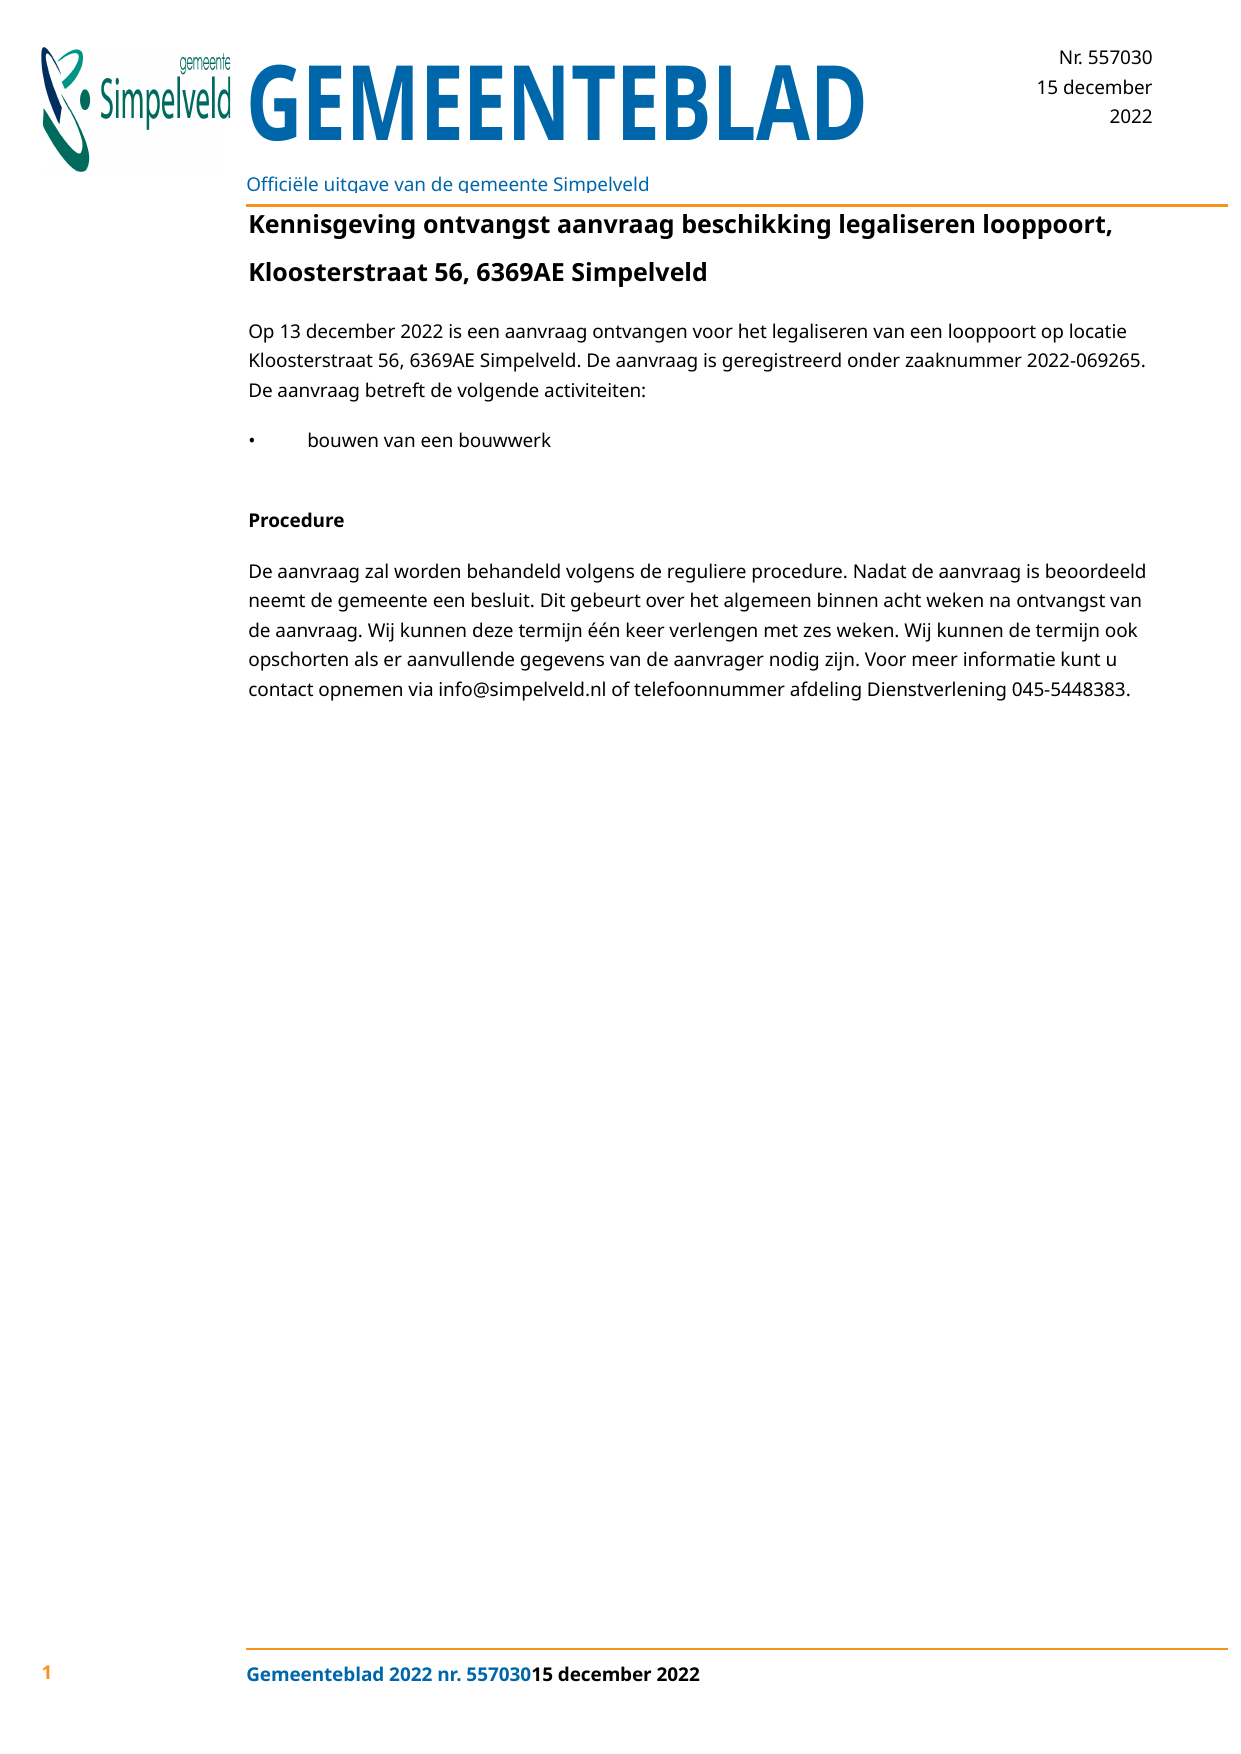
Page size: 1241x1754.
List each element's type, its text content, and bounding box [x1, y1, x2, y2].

text Procedure [248, 507, 1152, 533]
picture [41, 47, 231, 172]
text De aanvraag zal worden behandeld volgens de reguliere procedure. Nadat de aanvraag is beoordeeld neemt de gemeente een besluit. Dit gebeurt over het algemeen binnen acht weken na ontvangst van de aanvraag. Wij kunnen deze termijn één keer verlengen met zes weken. Wij kunnen de termijn ook opschorten als er aanvullende gegevens van de aanvrager nodig zijn. Voor meer informatie kunt u contact opnemen via info@simpelveld.nl of telefoonnummer afdeling Dienstverlening 045-5448383. [248, 558, 1152, 702]
list bouwen van een bouwwerk [248, 427, 1152, 453]
text Kennisgeving ontvangst aanvraag beschikking legaliseren looppoort, Kloosterstraat 56, 6369AE Simpelveld [248, 207, 1152, 288]
text Op 13 december 2022 is een aanvraag ontvangen voor het legaliseren van een looppoort op locatie Kloosterstraat 56, 6369AE Simpelveld. De aanvraag is geregistreerd onder zaaknummer 2022-069265. De aanvraag betreft de volgende activiteiten: [248, 318, 1152, 403]
